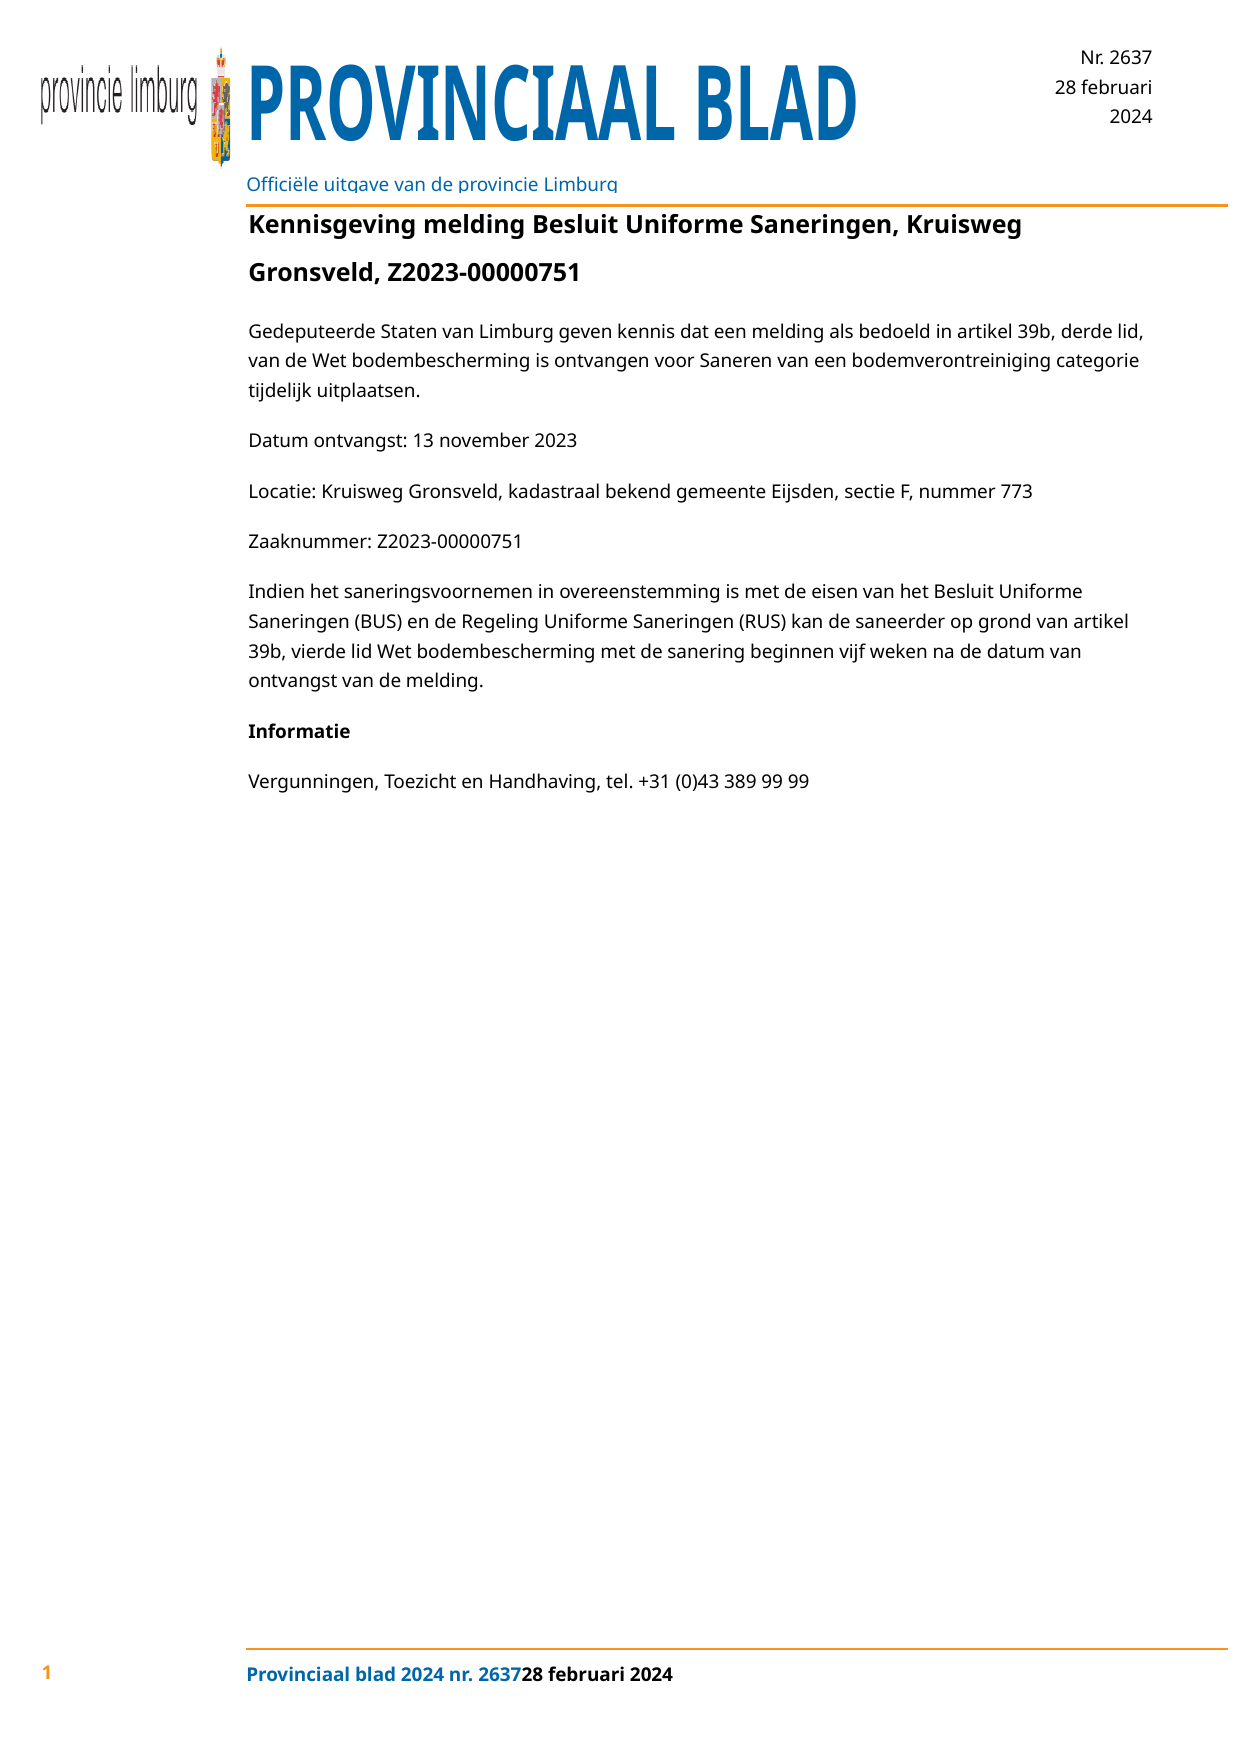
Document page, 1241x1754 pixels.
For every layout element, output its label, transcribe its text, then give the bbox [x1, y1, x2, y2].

text Kennisgeving melding Besluit Uniforme Saneringen, Kruisweg Gronsveld, Z2023-00000751 [248, 207, 1152, 288]
text Indien het saneringsvoornemen in overeenstemming is met de eisen van het Besluit Uniforme Saneringen (BUS) en de Regeling Uniforme Saneringen (RUS) kan de saneerder op grond van artikel 39b, vierde lid Wet bodembescherming met de sanering beginnen vijf weken na de datum van ontvangst van de melding. [248, 579, 1152, 693]
text Vergunningen, Toezicht en Handhaving, tel. +31 (0)43 389 99 99 [248, 768, 1152, 794]
text Informatie [248, 718, 1152, 744]
text Zaaknummer: Z2023-00000751 [248, 528, 1152, 554]
picture [41, 47, 231, 172]
text Gedeputeerde Staten van Limburg geven kennis dat een melding als bedoeld in artikel 39b, derde lid, van de Wet bodembescherming is ontvangen voor Saneren van een bodemverontreiniging categorie tijdelijk uitplaatsen. [248, 318, 1152, 403]
text Locatie: Kruisweg Gronsveld, kadastraal bekend gemeente Eijsden, sectie F, nummer 773 [248, 478, 1152, 504]
text Datum ontvangst: 13 november 2023 [248, 427, 1152, 453]
